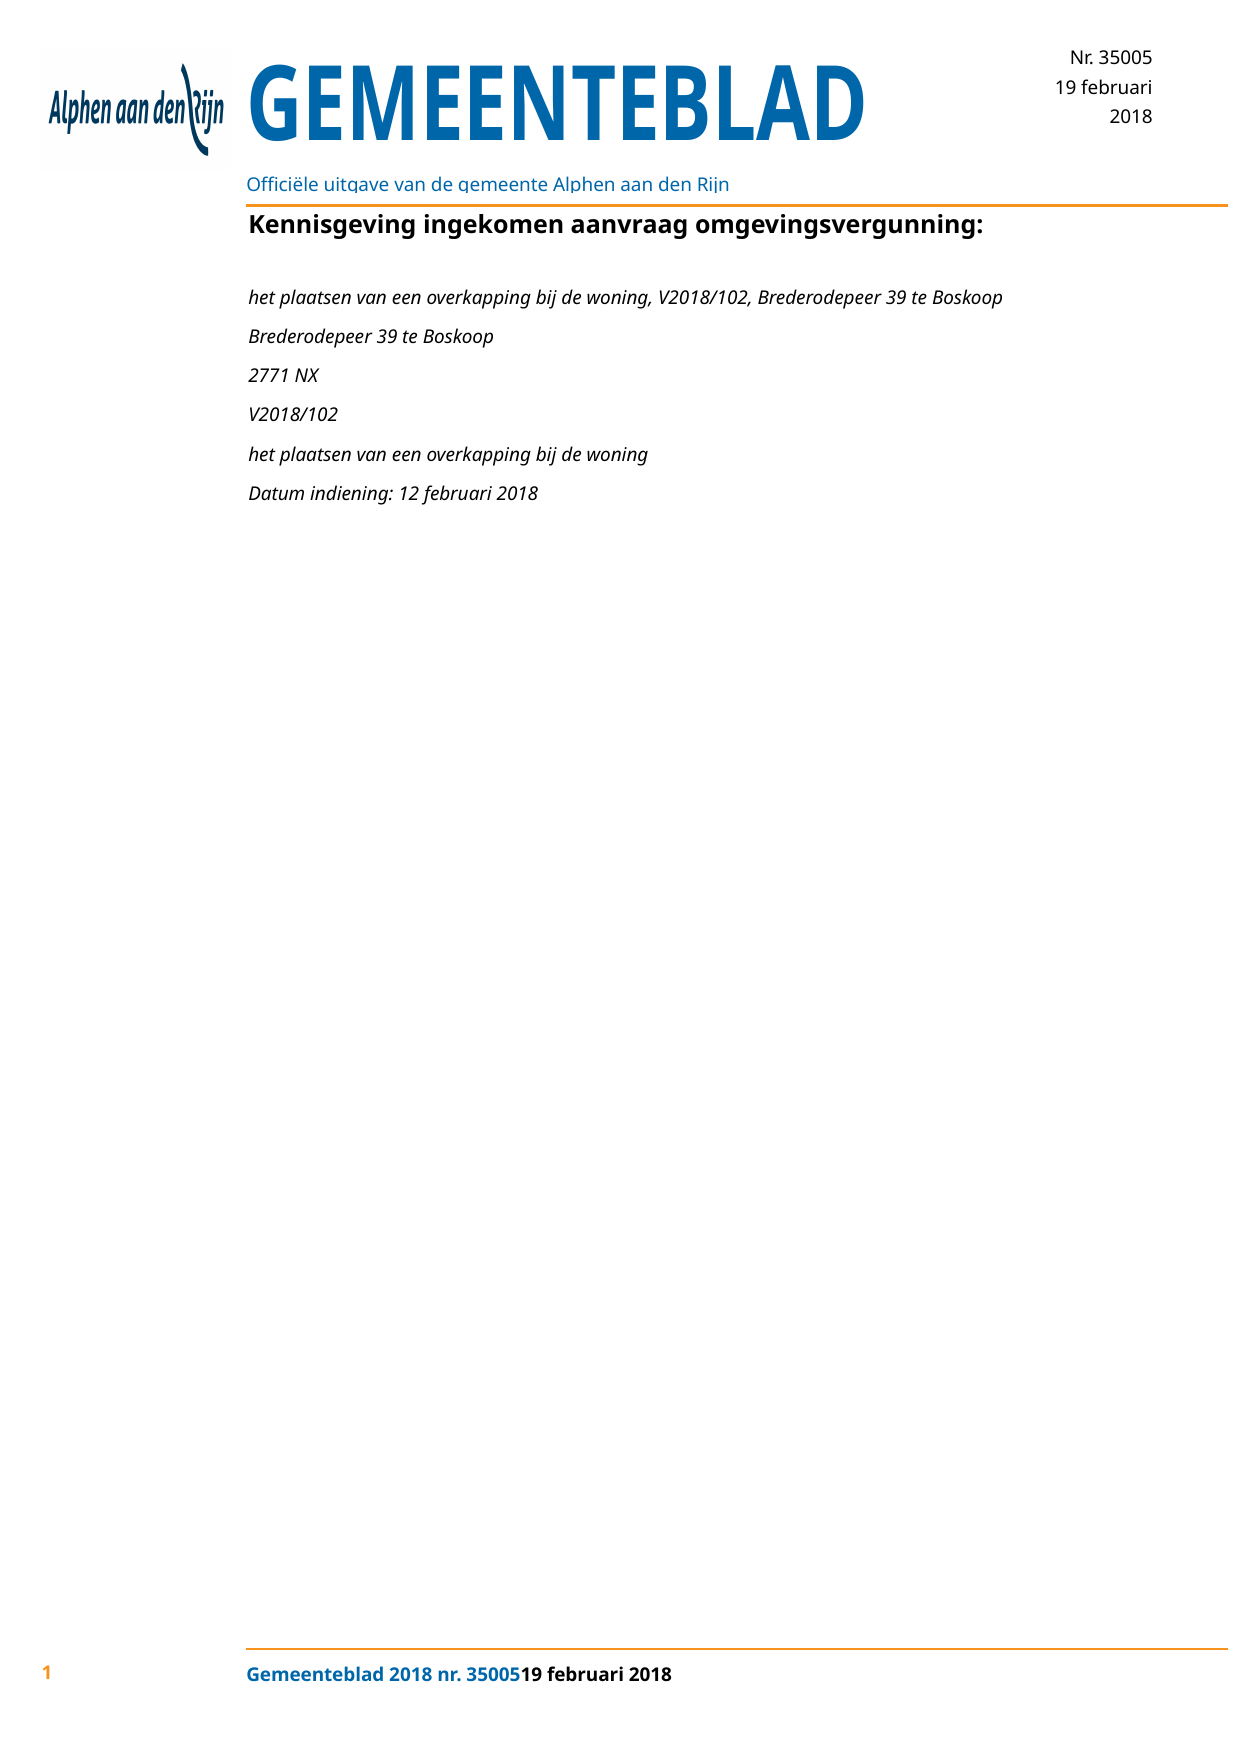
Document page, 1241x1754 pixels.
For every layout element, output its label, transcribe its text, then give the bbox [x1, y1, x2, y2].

text V2018/102 [248, 402, 1152, 427]
picture [41, 47, 231, 172]
text het plaatsen van een overkapping bij de woning [248, 441, 1152, 467]
text Brederodepeer 39 te Boskoop [248, 323, 1152, 349]
text Datum indiening: 12 februari 2018 [248, 480, 1152, 506]
text Kennisgeving ingekomen aanvraag omgevingsvergunning: [248, 207, 1152, 241]
text het plaatsen van een overkapping bij de woning, V2018/102, Brederodepeer 39 te Boskoop [248, 284, 1152, 309]
text 2771 NX [248, 362, 1152, 388]
